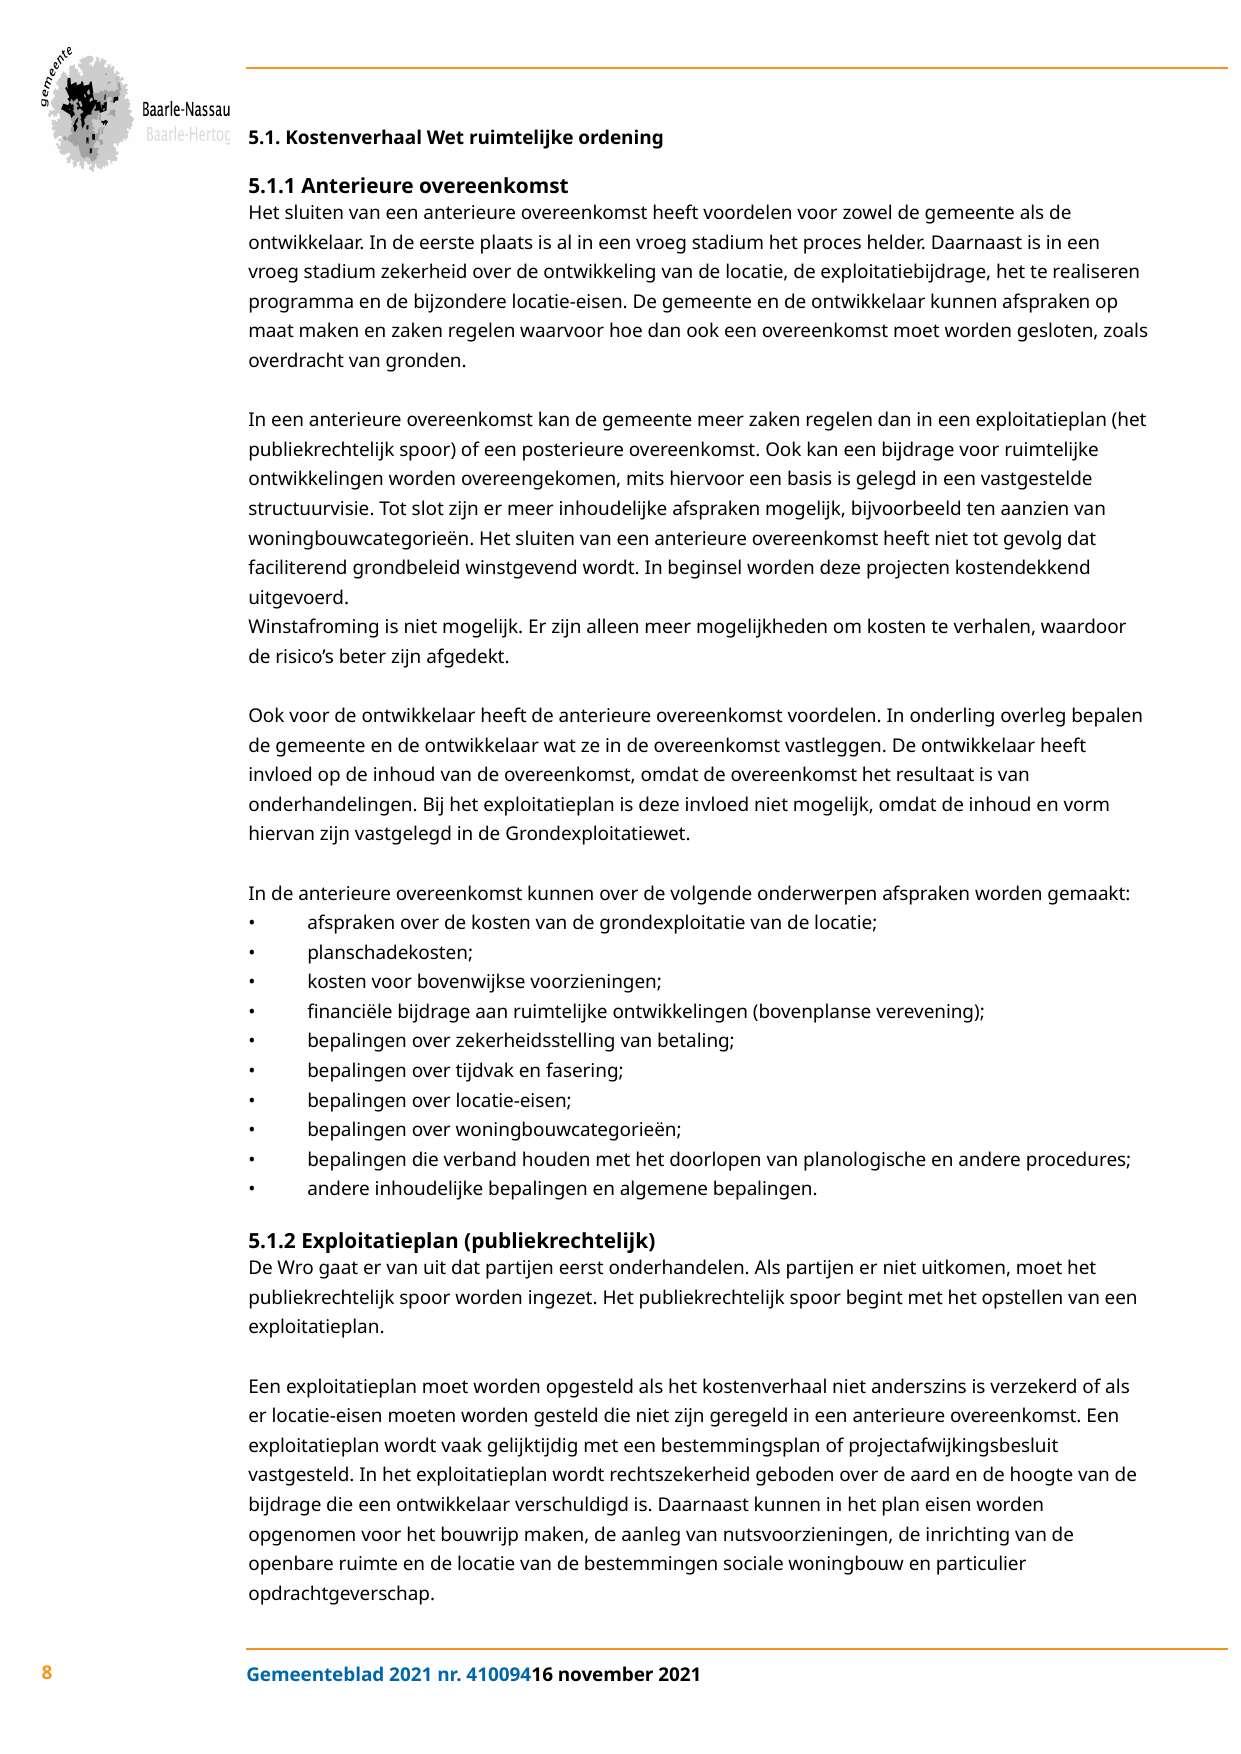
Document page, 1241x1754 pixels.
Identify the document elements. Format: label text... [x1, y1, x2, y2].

list andere inhoudelijke bepalingen en algemene bepalingen. [248, 1176, 1152, 1201]
list bepalingen over locatie-eisen; [248, 1087, 1152, 1113]
text In de anterieure overeenkomst kunnen over de volgende onderwerpen afspraken worden gemaakt: [248, 880, 1152, 906]
text 5.1.1 Anterieure overeenkomst [248, 171, 1152, 199]
list planschadekosten; [248, 939, 1152, 965]
picture [41, 47, 231, 172]
text 5.1. Kostenverhaal Wet ruimtelijke ordening [248, 124, 1152, 150]
list bepalingen over woningbouwcategorieën; [248, 1116, 1152, 1142]
list bepalingen die verband houden met het doorlopen van planologische en andere procedures; [248, 1146, 1152, 1172]
list kosten voor bovenwijkse voorzieningen; [248, 968, 1152, 994]
list financiële bijdrage aan ruimtelijke ontwikkelingen (bovenplanse verevening); [248, 998, 1152, 1024]
text Een exploitatieplan moet worden opgesteld als het kostenverhaal niet anderszins is verzekerd of als er locatie-eisen moeten worden gesteld die niet zijn geregeld in een anterieure overeenkomst. Een exploitatieplan wordt vaak gelijktijdig met een bestemmingsplan of projectafwijkingsbesluit vastgesteld. In het exploitatieplan wordt rechtszekerheid geboden over de aard en de hoogte van de bijdrage die een ontwikkelaar verschuldigd is. Daarnaast kunnen in het plan eisen worden opgenomen voor het bouwrijp maken, de aanleg van nutsvoorzieningen, de inrichting van de openbare ruimte en de locatie van de bestemmingen sociale woningbouw en particulier opdrachtgeverschap. [248, 1373, 1152, 1606]
text De Wro gaat er van uit dat partijen eerst onderhandelen. Als partijen er niet uitkomen, moet het publiekrechtelijk spoor worden ingezet. Het publiekrechtelijk spoor begint met het opstellen van een exploitatieplan. [248, 1254, 1152, 1339]
list afspraken over de kosten van de grondexploitatie van de locatie; [248, 909, 1152, 935]
list bepalingen over zekerheidsstelling van betaling; [248, 1028, 1152, 1053]
list bepalingen over tijdvak en fasering; [248, 1057, 1152, 1083]
text In een anterieure overeenkomst kan de gemeente meer zaken regelen dan in een exploitatieplan (het publiekrechtelijk spoor) of een posterieure overeenkomst. Ook kan een bijdrage voor ruimtelijke ontwikkelingen worden overeengekomen, mits hiervoor een basis is gelegd in een vastgestelde structuurvisie. Tot slot zijn er meer inhoudelijke afspraken mogelijk, bijvoorbeeld ten aanzien van woningbouwcategorieën. Het sluiten van een anterieure overeenkomst heeft niet tot gevolg dat faciliterend grondbeleid winstgevend wordt. In beginsel worden deze projecten kostendekkend uitgevoerd. [248, 406, 1152, 610]
text Het sluiten van een anterieure overeenkomst heeft voordelen voor zowel de gemeente als de ontwikkelaar. In de eerste plaats is al in een vroeg stadium het proces helder. Daarnaast is in een vroeg stadium zekerheid over de ontwikkeling van de locatie, de exploitatiebijdrage, het te realiseren programma en de bijzondere locatie-eisen. De gemeente en de ontwikkelaar kunnen afspraken op maat maken en zaken regelen waarvoor hoe dan ook een overeenkomst moet worden gesloten, zoals overdracht van gronden. [248, 199, 1152, 373]
text 5.1.2 Exploitatieplan (publiekrechtelijk) [248, 1226, 1152, 1254]
text Ook voor de ontwikkelaar heeft de anterieure overeenkomst voordelen. In onderling overleg bepalen de gemeente en de ontwikkelaar wat ze in de overeenkomst vastleggen. De ontwikkelaar heeft invloed op de inhoud van de overeenkomst, omdat de overeenkomst het resultaat is van onderhandelingen. Bij het exploitatieplan is deze invloed niet mogelijk, omdat de inhoud en vorm hiervan zijn vastgelegd in de Grondexploitatiewet. [248, 702, 1152, 846]
text Winstafroming is niet mogelijk. Er zijn alleen meer mogelijkheden om kosten te verhalen, waardoor de risico’s beter zijn afgedekt. [248, 613, 1152, 669]
